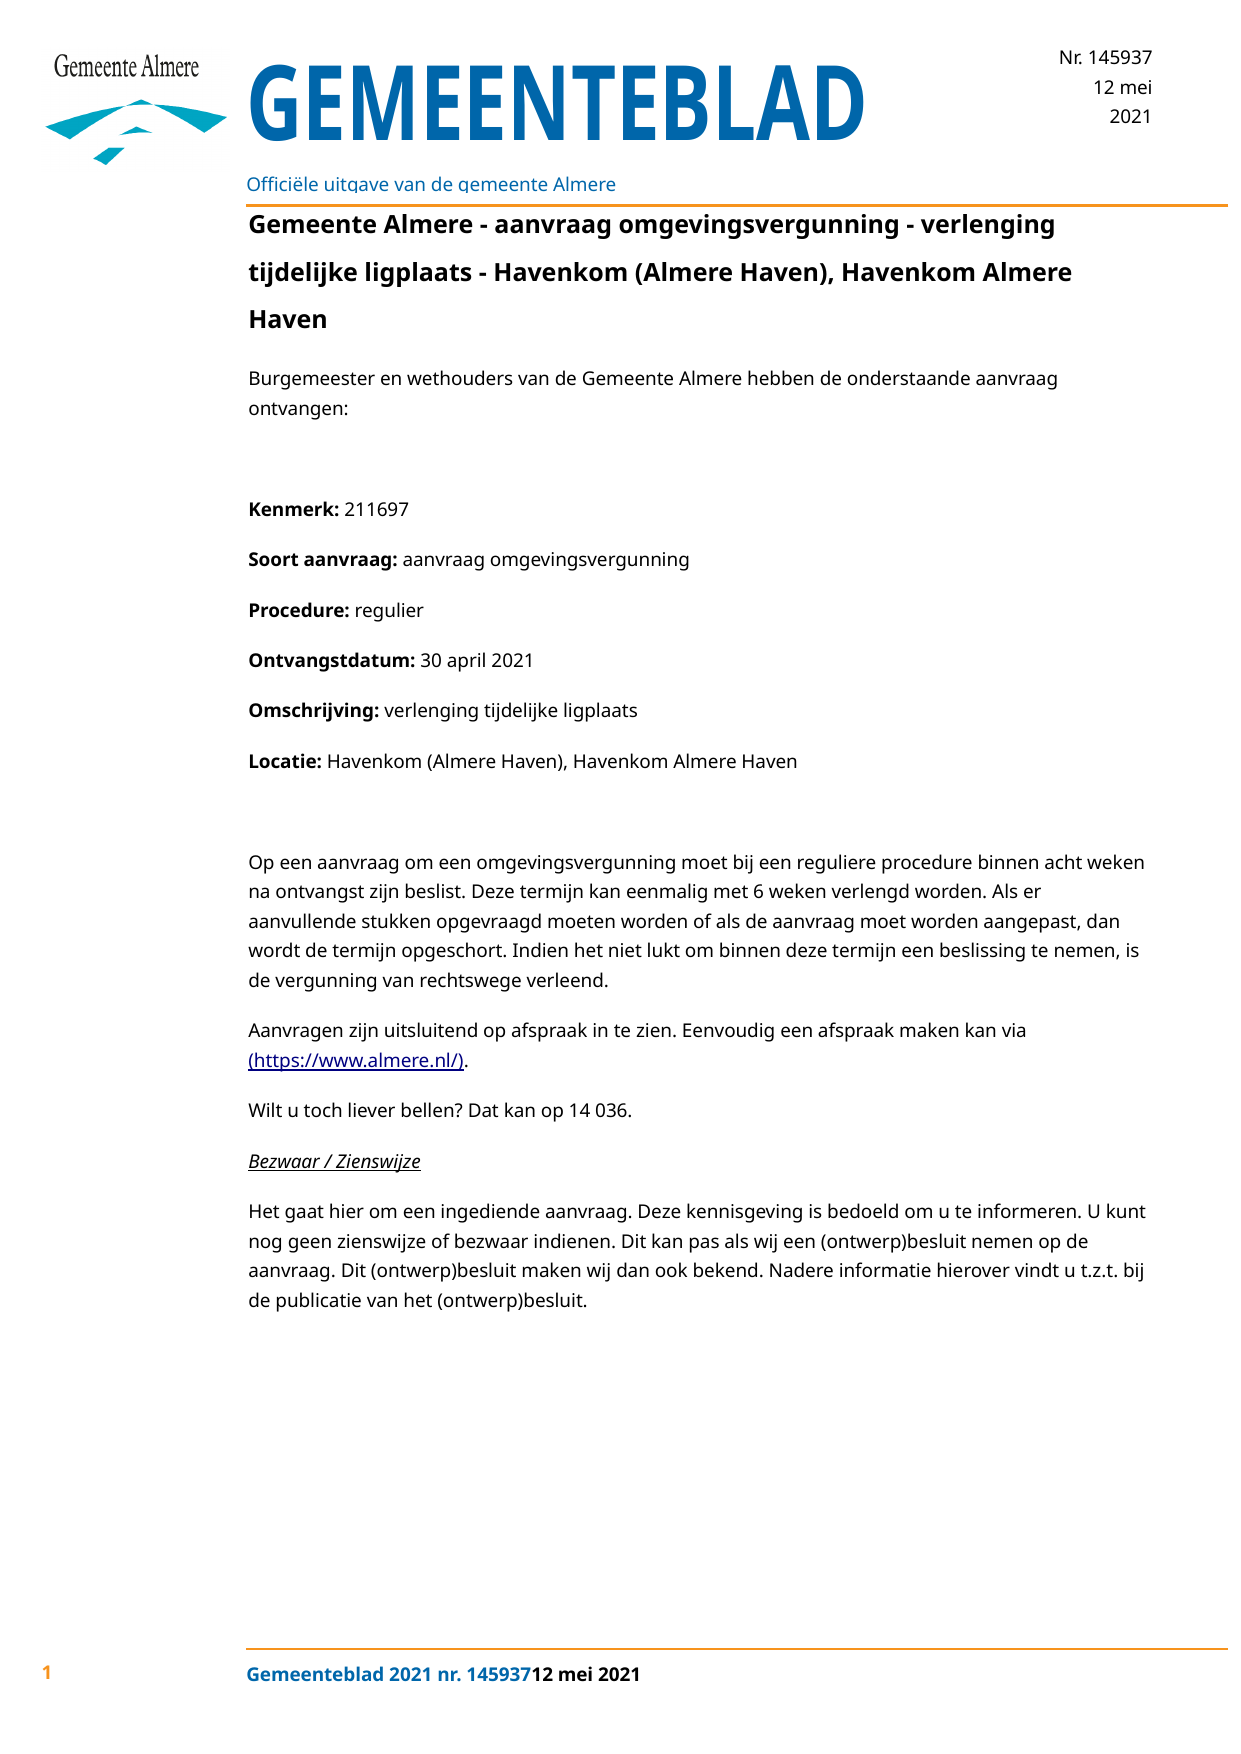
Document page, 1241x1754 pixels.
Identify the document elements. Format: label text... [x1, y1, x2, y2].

text Ontvangstdatum: 30 april 2021 [248, 647, 1152, 673]
text Soort aanvraag: aanvraag omgevingsvergunning [248, 546, 1152, 572]
text Omschrijving: verlenging tijdelijke ligplaats [248, 698, 1152, 723]
text Procedure: regulier [248, 597, 1152, 622]
text Wilt u toch liever bellen? Dat kan op 14 036. [248, 1098, 1152, 1123]
text Gemeente Almere - aanvraag omgevingsvergunning - verlenging tijdelijke ligplaats - Havenkom (Almere Haven), Havenkom Almere Haven [248, 207, 1152, 336]
text Kenmerk: 211697 [248, 496, 1152, 522]
text Het gaat hier om een ingediende aanvraag. Deze kennisgeving is bedoeld om u te informeren. U kunt nog geen zienswijze of bezwaar indienen. Dit kan pas als wij een (ontwerp)besluit nemen op de aanvraag. Dit (ontwerp)besluit maken wij dan ook bekend. Nadere informatie hierover vindt u t.z.t. bij de publicatie van het (ontwerp)besluit. [248, 1198, 1152, 1313]
text Locatie: Havenkom (Almere Haven), Havenkom Almere Haven [248, 748, 1152, 774]
text Op een aanvraag om een omgevingsvergunning moet bij een reguliere procedure binnen acht weken na ontvangst zijn beslist. Deze termijn kan eenmalig met 6 weken verlengd worden. Als er aanvullende stukken opgevraagd moeten worden of als de aanvraag moet worden aangepast, dan wordt de termijn opgeschort. Indien het niet lukt om binnen deze termijn een beslissing te nemen, is de vergunning van rechtswege verleend. [248, 849, 1152, 993]
text Bezwaar / Zienswijze [248, 1148, 1152, 1174]
picture [41, 47, 231, 172]
text Burgemeester en wethouders van de Gemeente Almere hebben de onderstaande aanvraag ontvangen: [248, 366, 1152, 421]
text Aanvragen zijn uitsluitend op afspraak in te zien. Eenvoudig een afspraak maken kan via (https://www.almere.nl/). [248, 1018, 1152, 1073]
